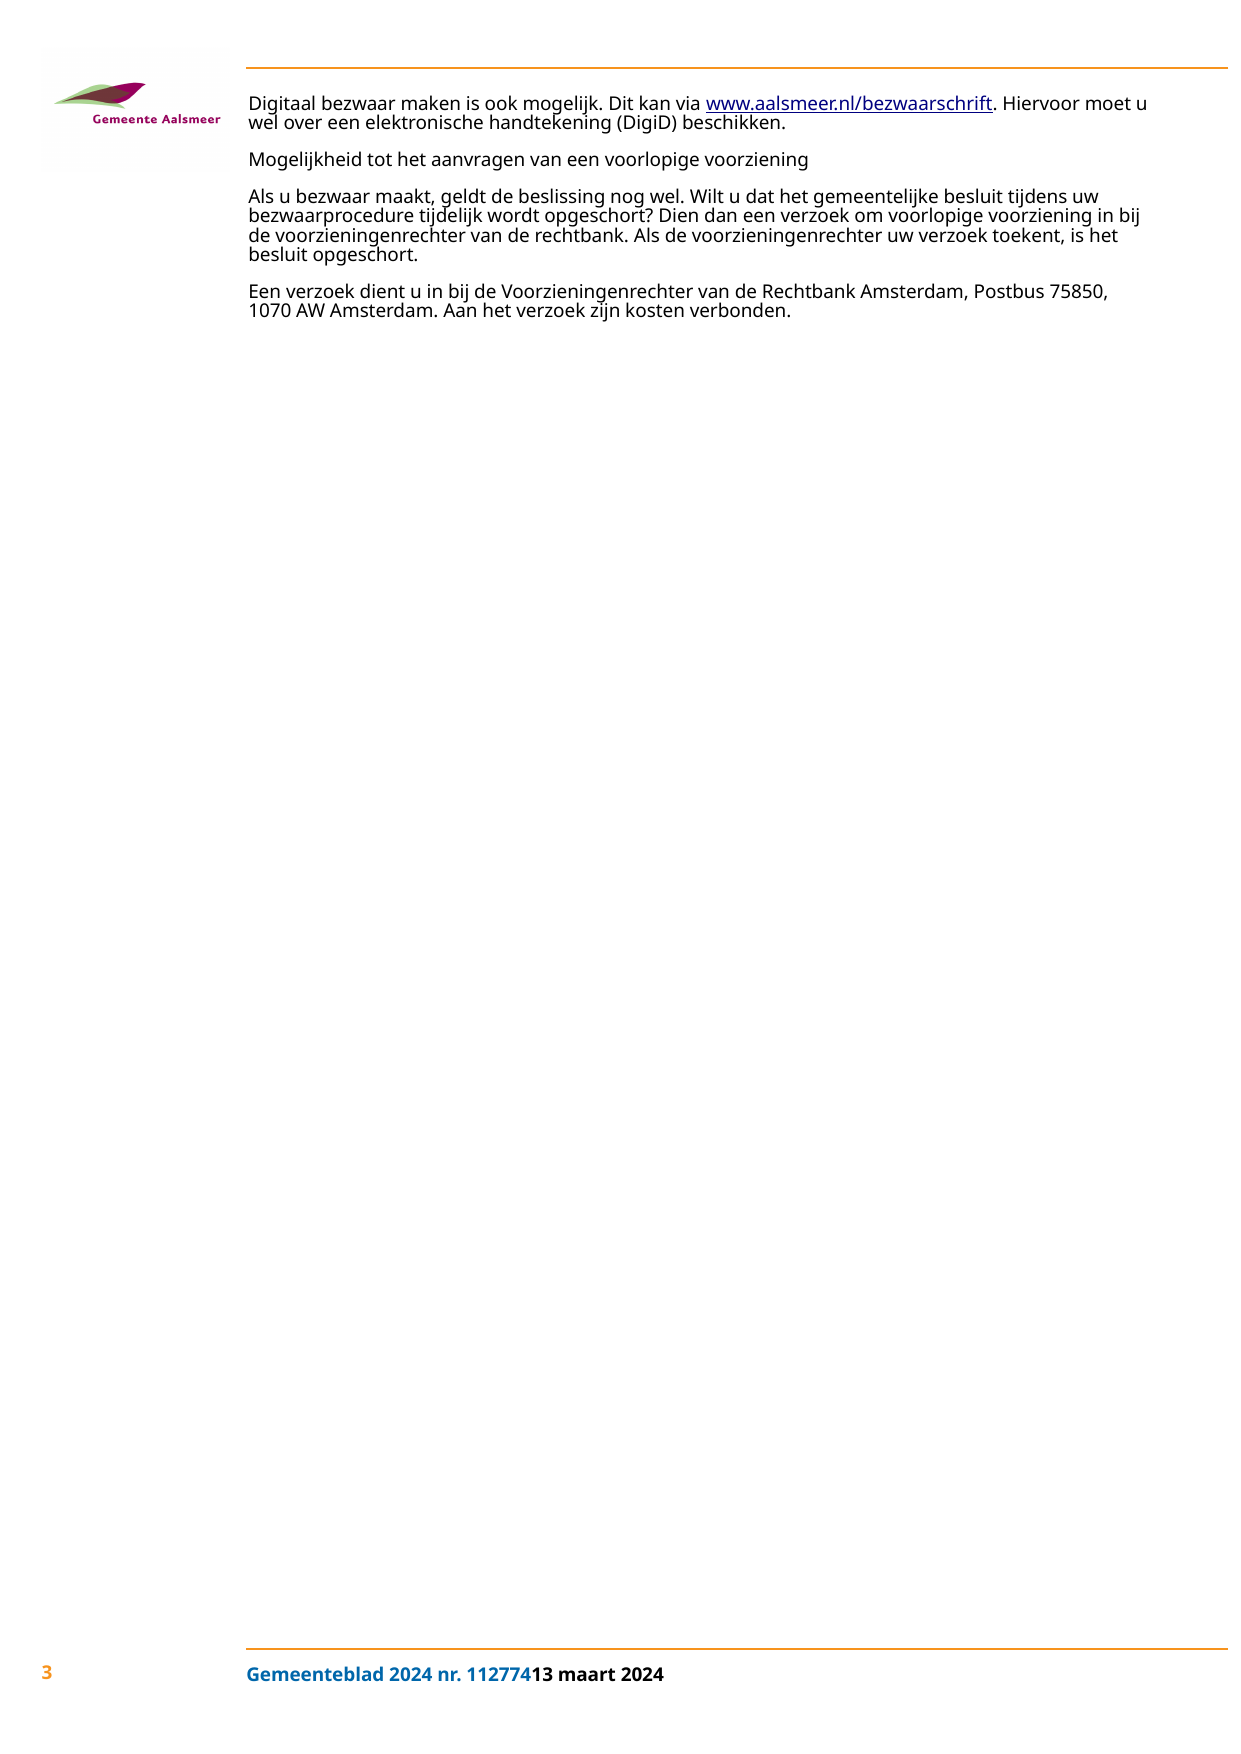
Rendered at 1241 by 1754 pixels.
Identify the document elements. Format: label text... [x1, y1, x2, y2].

text Een verzoek dient u in bij de Voorzieningenrechter van de Rechtbank Amsterdam, Postbus 75850, 1070 AW Amsterdam. Aan het verzoek zijn kosten verbonden. [248, 283, 1152, 321]
text Als u bezwaar maakt, geldt de beslissing nog wel. Wilt u dat het gemeentelijke besluit tijdens uw bezwaarprocedure tijdelijk wordt opgeschort? Dien dan een verzoek om voorlopige voorziening in bij de voorzieningenrechter van de rechtbank. Als de voorzieningenrechter uw verzoek toekent, is het besluit opgeschort. [248, 188, 1152, 265]
picture [41, 47, 231, 172]
text Digitaal bezwaar maken is ook mogelijk. Dit kan via www.aalsmeer.nl/bezwaarschrift. Hiervoor moet u wel over een elektronische handtekening (DigiD) beschikken. [248, 95, 1152, 133]
text Mogelijkheid tot het aanvragen van een voorlopige voorziening [248, 151, 1152, 170]
